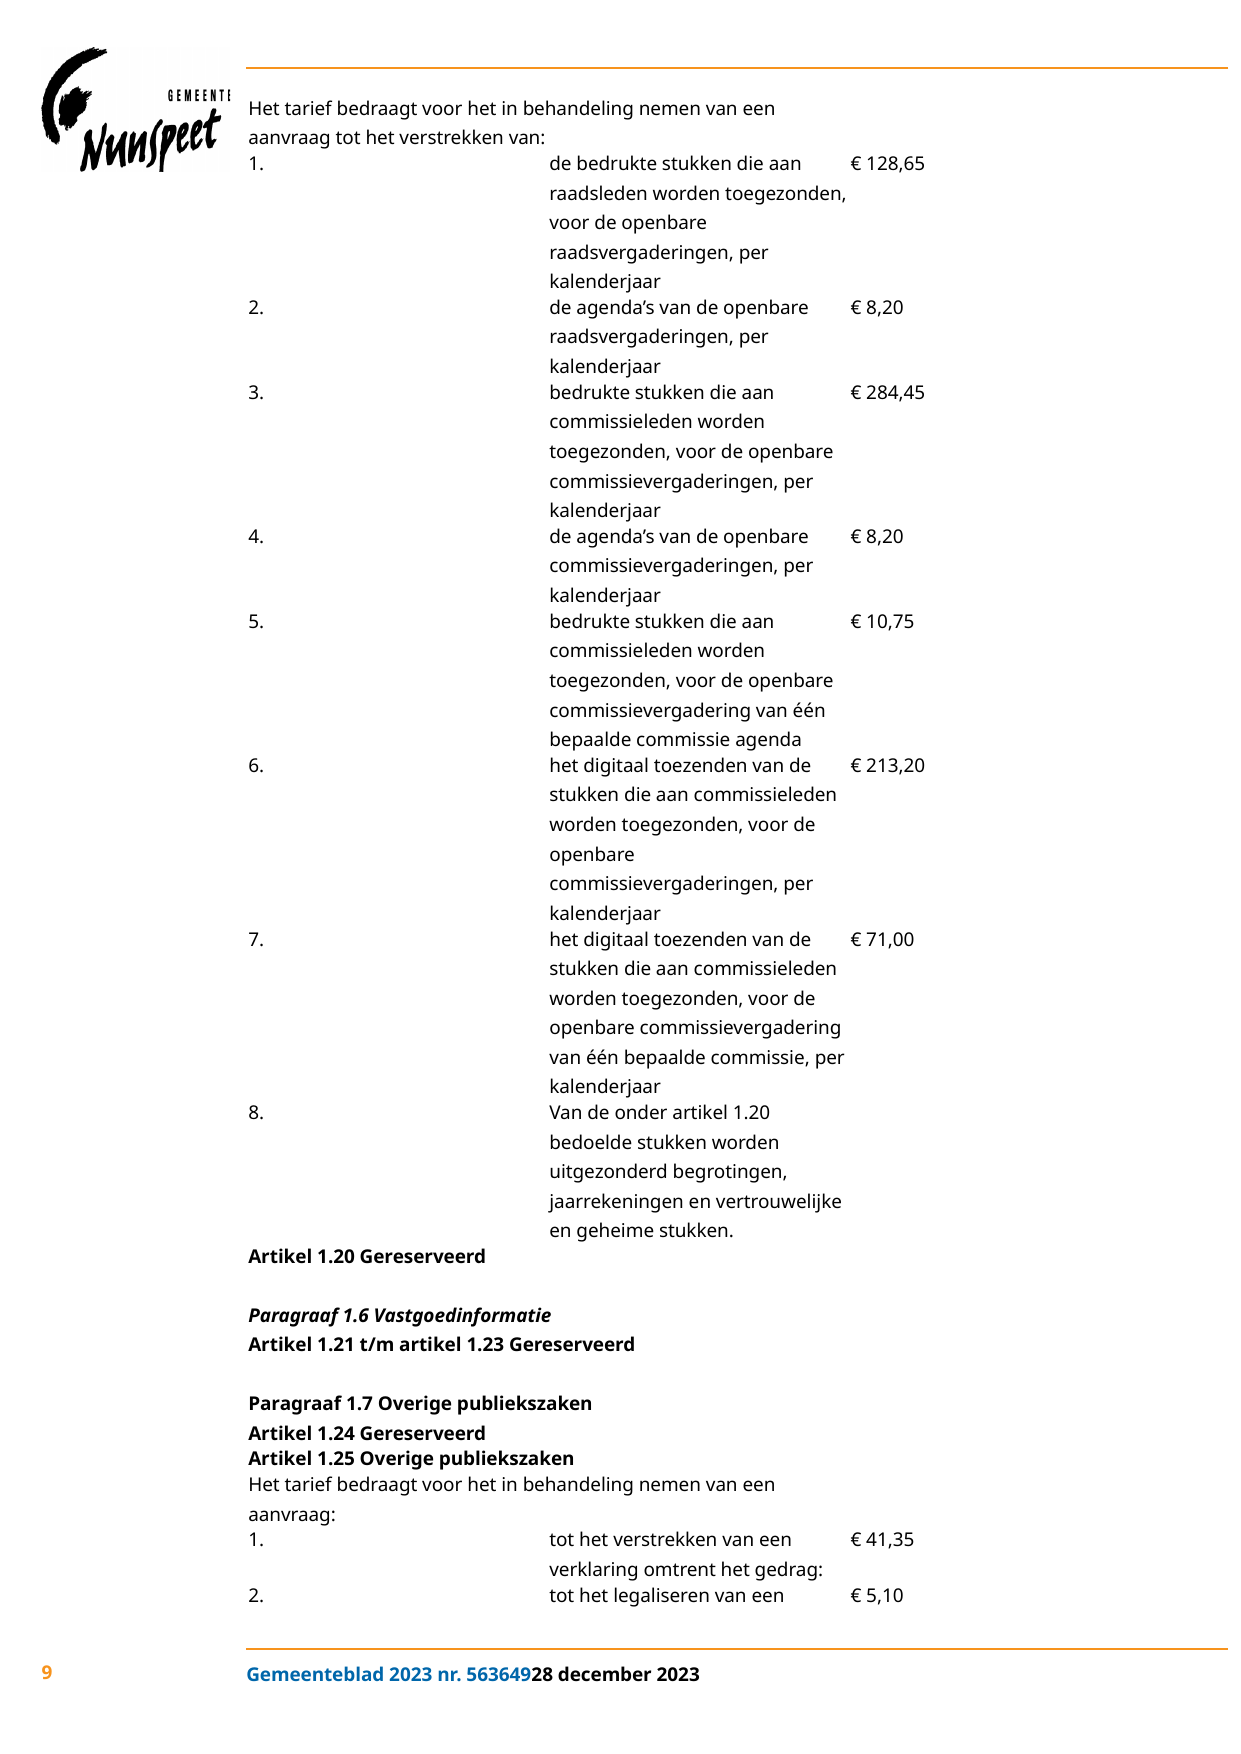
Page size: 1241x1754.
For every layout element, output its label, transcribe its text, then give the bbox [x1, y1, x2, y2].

table_cell bedrukte stukken die aan commissieleden worden toegezonden, voor de openbare commissievergadering van één bepaalde commissie agenda [549, 608, 850, 752]
table_cell € 71,00 [850, 926, 1152, 1099]
table_cell 1. [248, 1527, 549, 1582]
table_header Artikel 1.21 t/m artikel 1.23 Gereserveerd [248, 1332, 700, 1357]
table_cell 5. [248, 608, 549, 752]
table_cell [850, 1099, 1152, 1243]
table_cell € 128,65 [850, 150, 1152, 294]
table_cell de agenda’s van de openbare commissievergaderingen, per kalenderjaar [549, 523, 850, 608]
table_cell € 41,35 [850, 1527, 1152, 1582]
table_cell bedrukte stukken die aan commissieleden worden toegezonden, voor de openbare commissievergaderingen, per kalenderjaar [549, 379, 850, 523]
table_cell € 8,20 [850, 523, 1152, 608]
table_cell Het tarief bedraagt voor het in behandeling nemen van een aanvraag tot het verstrekken van: [248, 95, 850, 150]
table_cell € 213,20 [850, 752, 1152, 926]
table_cell [850, 1244, 1152, 1269]
table_cell tot het verstrekken van een verklaring omtrent het gedrag: [549, 1527, 850, 1582]
picture [41, 47, 231, 172]
table_cell 1. [248, 150, 549, 294]
table_cell [850, 1471, 1152, 1527]
table_cell het digitaal toezenden van de stukken die aan commissieleden worden toegezonden, voor de openbare commissievergadering van één bepaalde commissie, per kalenderjaar [549, 926, 850, 1099]
table_header [850, 1420, 1152, 1446]
table_cell [850, 95, 1152, 150]
table_cell 4. [248, 523, 549, 608]
table_cell 2. [248, 1582, 549, 1608]
table_cell [850, 1446, 1152, 1471]
table_header Artikel 1.24 Gereserveerd [248, 1420, 850, 1446]
table_cell 7. [248, 926, 549, 1099]
table_cell € 10,75 [850, 608, 1152, 752]
table_cell het digitaal toezenden van de stukken die aan commissieleden worden toegezonden, voor de openbare commissievergaderingen, per kalenderjaar [549, 752, 850, 926]
table_cell Het tarief bedraagt voor het in behandeling nemen van een aanvraag: [248, 1471, 850, 1527]
table_cell de bedrukte stukken die aan raadsleden worden toegezonden, voor de openbare raadsvergaderingen, per kalenderjaar [549, 150, 850, 294]
table_cell € 8,20 [850, 294, 1152, 379]
text Paragraaf 1.6 Vastgoedinformatie [248, 1302, 1152, 1328]
table_cell Artikel 1.25 Overige publiekszaken [248, 1446, 850, 1471]
table_cell de agenda’s van de openbare raadsvergaderingen, per kalenderjaar [549, 294, 850, 379]
table_cell 3. [248, 379, 549, 523]
table_cell 8. [248, 1099, 549, 1243]
table_cell € 284,45 [850, 379, 1152, 523]
table_cell Van de onder artikel 1.20 bedoelde stukken worden uitgezonderd begrotingen, jaarrekeningen en vertrouwelijke en geheime stukken. [549, 1099, 850, 1243]
table_cell 6. [248, 752, 549, 926]
text Paragraaf 1.7 Overige publiekszaken [248, 1390, 1152, 1416]
table_cell € 5,10 [850, 1582, 1152, 1608]
table_cell tot het legaliseren van een [549, 1582, 850, 1608]
table_header [700, 1332, 1152, 1357]
table_cell Artikel 1.20 Gereserveerd [248, 1244, 850, 1269]
table_cell 2. [248, 294, 549, 379]
